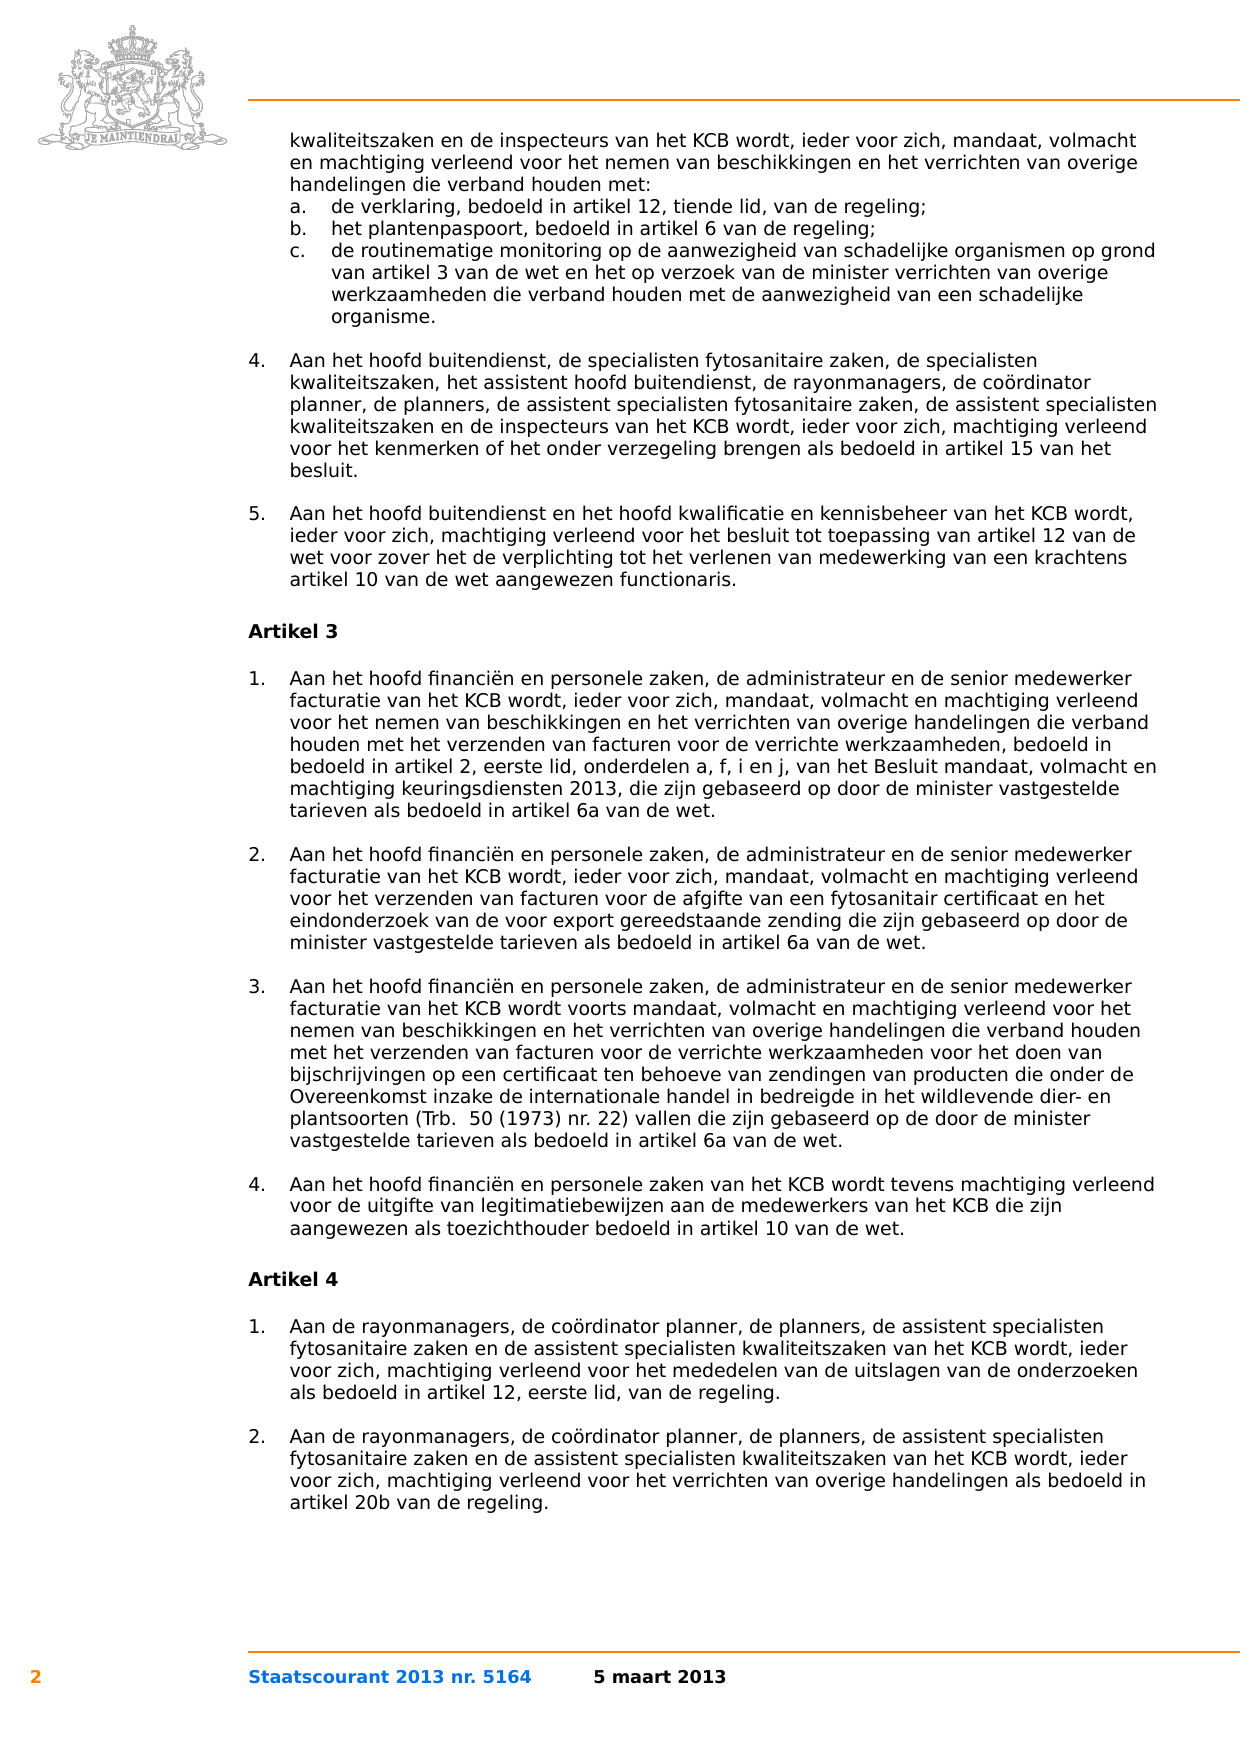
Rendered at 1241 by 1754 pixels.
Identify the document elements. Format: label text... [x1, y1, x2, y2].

picture [38, 25, 227, 150]
text 4. Aan het hoofd financiën en personele zaken van het KCB wordt tevens machtiging verleend voor de uitgifte van legitimatiebewijzen aan de medewerkers van het KCB die zijn aangewezen als toezichthouder bedoeld in artikel 10 van de wet. [248, 1173, 1163, 1239]
text kwaliteitszaken en de inspecteurs van het KCB wordt, ieder voor zich, mandaat, volmacht en machtiging verleend voor het nemen van beschikkingen en het verrichten van overige handelingen die verband houden met: [248, 130, 1163, 196]
text 1. Aan het hoofd financiën en personele zaken, de administrateur en de senior medewerker facturatie van het KCB wordt, ieder voor zich, mandaat, volmacht en machtiging verleend voor het nemen van beschikkingen en het verrichten van overige handelingen die verband houden met het verzenden van facturen voor de verrichte werkzaamheden, bedoeld in bedoeld in artikel 2, eerste lid, onderdelen a, f, i en j, van het Besluit mandaat, volmacht en machtiging keuringsdiensten 2013, die zijn gebaseerd op door de minister vastgestelde tarieven als bedoeld in artikel 6a van de wet. [248, 668, 1163, 822]
text c. de routinematige monitoring op de aanwezigheid van schadelijke organismen op grond van artikel 3 van de wet en het op verzoek van de minister verrichten van overige werkzaamheden die verband houden met de aanwezigheid van een schadelijke organisme. [289, 240, 1163, 328]
subtitle Artikel 4 [248, 1269, 1163, 1291]
text b. het plantenpaspoort, bedoeld in artikel 6 van de regeling; [289, 218, 1163, 240]
subtitle Artikel 3 [248, 621, 1163, 643]
text a. de verklaring, bedoeld in artikel 12, tiende lid, van de regeling; [289, 196, 1163, 218]
text 4. Aan het hoofd buitendienst, de specialisten fytosanitaire zaken, de specialisten kwaliteitszaken, het assistent hoofd buitendienst, de rayonmanagers, de coördinator planner, de planners, de assistent specialisten fytosanitaire zaken, de assistent specialisten kwaliteitszaken en de inspecteurs van het KCB wordt, ieder voor zich, machtiging verleend voor het kenmerken of het onder verzegeling brengen als bedoeld in artikel 15 van het besluit. [248, 349, 1163, 481]
text 2. Aan de rayonmanagers, de coördinator planner, de planners, de assistent specialisten fytosanitaire zaken en de assistent specialisten kwaliteitszaken van het KCB wordt, ieder voor zich, machtiging verleend voor het verrichten van overige handelingen als bedoeld in artikel 20b van de regeling. [248, 1426, 1163, 1514]
text 2. Aan het hoofd financiën en personele zaken, de administrateur en de senior medewerker facturatie van het KCB wordt, ieder voor zich, mandaat, volmacht en machtiging verleend voor het verzenden van facturen voor de afgifte van een fytosanitair certificaat en het eindonderzoek van de voor export gereedstaande zending die zijn gebaseerd op door de minister vastgestelde tarieven als bedoeld in artikel 6a van de wet. [248, 844, 1163, 954]
text 5. Aan het hoofd buitendienst en het hoofd kwalificatie en kennisbeheer van het KCB wordt, ieder voor zich, machtiging verleend voor het besluit tot toepassing van artikel 12 van de wet voor zover het de verplichting tot het verlenen van medewerking van een krachtens artikel 10 van de wet aangewezen functionaris. [248, 503, 1163, 591]
text 1. Aan de rayonmanagers, de coördinator planner, de planners, de assistent specialisten fytosanitaire zaken en de assistent specialisten kwaliteitszaken van het KCB wordt, ieder voor zich, machtiging verleend voor het mededelen van de uitslagen van de onderzoeken als bedoeld in artikel 12, eerste lid, van de regeling. [248, 1316, 1163, 1404]
text 3. Aan het hoofd financiën en personele zaken, de administrateur en de senior medewerker facturatie van het KCB wordt voorts mandaat, volmacht en machtiging verleend voor het nemen van beschikkingen en het verrichten van overige handelingen die verband houden met het verzenden van facturen voor de verrichte werkzaamheden voor het doen van bijschrijvingen op een certificaat ten behoeve van zendingen van producten die onder de Overeenkomst inzake de internationale handel in bedreigde in het wildlevende dier- en plantsoorten (Trb. 50 (1973) nr. 22) vallen die zijn gebaseerd op de door de minister vastgestelde tarieven als bedoeld in artikel 6a van de wet. [248, 976, 1163, 1152]
